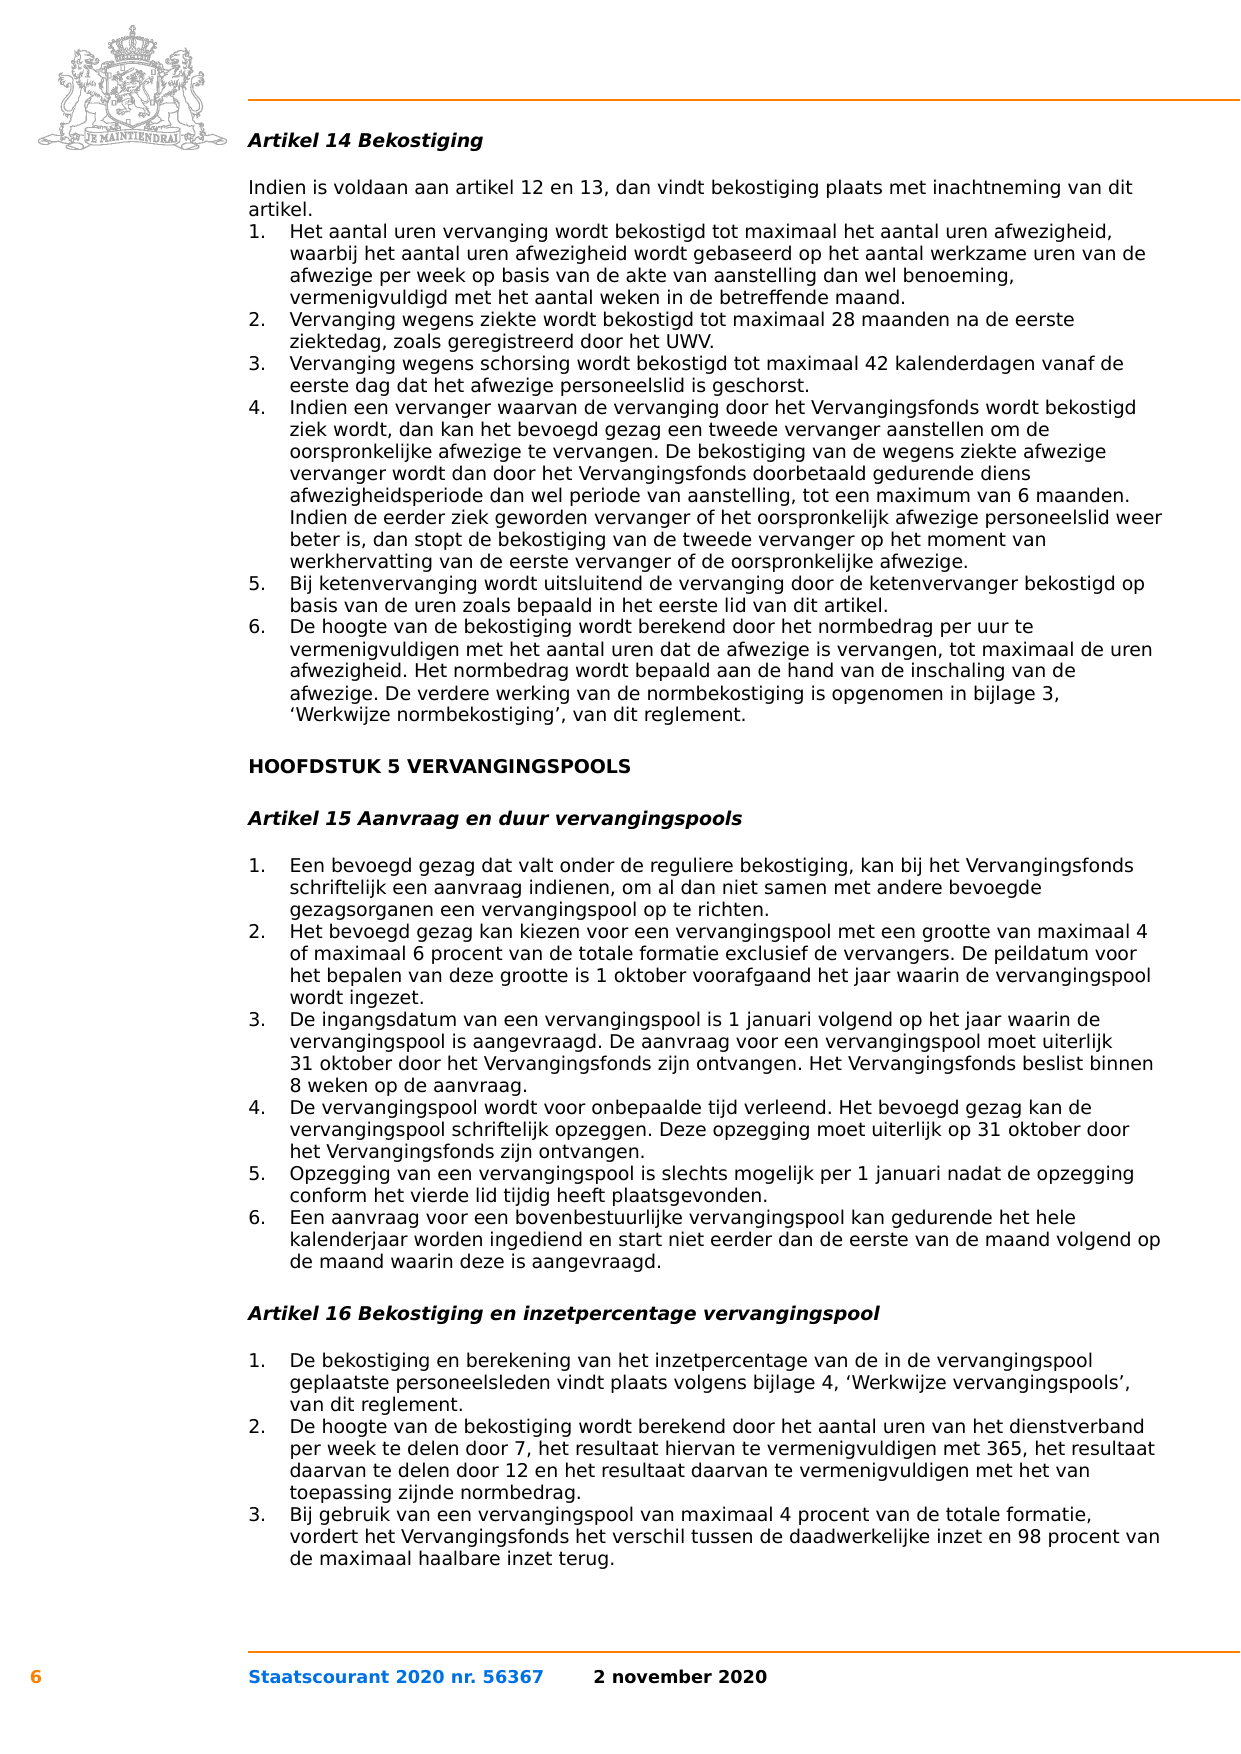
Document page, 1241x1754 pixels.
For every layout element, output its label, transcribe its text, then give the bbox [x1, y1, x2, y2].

text 4. De vervangingspool wordt voor onbepaalde tijd verleend. Het bevoegd gezag kan de vervangingspool schriftelijk opzeggen. Deze opzegging moet uiterlijk op 31 oktober door het Vervangingsfonds zijn ontvangen. [248, 1097, 1163, 1163]
text 3. Vervanging wegens schorsing wordt bekostigd tot maximaal 42 kalenderdagen vanaf de eerste dag dat het afwezige personeelslid is geschorst. [248, 353, 1163, 397]
text 2. Vervanging wegens ziekte wordt bekostigd tot maximaal 28 maanden na de eerste ziektedag, zoals geregistreerd door het UWV. [248, 309, 1163, 353]
text 4. Indien een vervanger waarvan de vervanging door het Vervangingsfonds wordt bekostigd ziek wordt, dan kan het bevoegd gezag een tweede vervanger aanstellen om de oorspronkelijke afwezige te vervangen. De bekostiging van de wegens ziekte afwezige vervanger wordt dan door het Vervangingsfonds doorbetaald gedurende diens afwezigheidsperiode dan wel periode van aanstelling, tot een maximum van 6 maanden. Indien de eerder ziek geworden vervanger of het oorspronkelijk afwezige personeelslid weer beter is, dan stopt de bekostiging van de tweede vervanger op het moment van werkhervatting van de eerste vervanger of de oorspronkelijke afwezige. [248, 397, 1163, 572]
text 5. Opzegging van een vervangingspool is slechts mogelijk per 1 januari nadat de opzegging conform het vierde lid tijdig heeft plaatsgevonden. [248, 1163, 1163, 1207]
text 2. Het bevoegd gezag kan kiezen voor een vervangingspool met een grootte van maximaal 4 of maximaal 6 procent van de totale formatie exclusief de vervangers. De peildatum voor het bepalen van deze grootte is 1 oktober voorafgaand het jaar waarin de vervangingspool wordt ingezet. [248, 921, 1163, 1009]
text 2. De hoogte van de bekostiging wordt berekend door het aantal uren van het dienstverband per week te delen door 7, het resultaat hiervan te vermenigvuldigen met 365, het resultaat daarvan te delen door 12 en het resultaat daarvan te vermenigvuldigen met het van toepassing zijnde normbedrag. [248, 1416, 1163, 1504]
subtitle Artikel 14 Bekostiging [248, 130, 1163, 152]
subtitle Artikel 16 Bekostiging en inzetpercentage vervangingspool [248, 1303, 1163, 1325]
text 6. Een aanvraag voor een bovenbestuurlijke vervangingspool kan gedurende het hele kalenderjaar worden ingediend en start niet eerder dan de eerste van de maand volgend op de maand waarin deze is aangevraagd. [248, 1207, 1163, 1273]
picture [38, 25, 227, 150]
text 3. Bij gebruik van een vervangingspool van maximaal 4 procent van de totale formatie, vordert het Vervangingsfonds het verschil tussen de daadwerkelijke inzet en 98 procent van de maximaal haalbare inzet terug. [248, 1504, 1163, 1570]
text 1. Het aantal uren vervanging wordt bekostigd tot maximaal het aantal uren afwezigheid, waarbij het aantal uren afwezigheid wordt gebaseerd op het aantal werkzame uren van de afwezige per week op basis van de akte van aanstelling dan wel benoeming, vermenigvuldigd met het aantal weken in de betreffende maand. [248, 221, 1163, 309]
text 1. De bekostiging en berekening van het inzetpercentage van de in de vervangingspool geplaatste personeelsleden vindt plaats volgens bijlage 4, ‘Werkwijze vervangingspools’, van dit reglement. [248, 1350, 1163, 1416]
subtitle Artikel 15 Aanvraag en duur vervangingspools [248, 808, 1163, 830]
text 3. De ingangsdatum van een vervangingspool is 1 januari volgend op het jaar waarin de vervangingspool is aangevraagd. De aanvraag voor een vervangingspool moet uiterlijk 31 oktober door het Vervangingsfonds zijn ontvangen. Het Vervangingsfonds beslist binnen 8 weken op de aanvraag. [248, 1009, 1163, 1097]
text 1. Een bevoegd gezag dat valt onder de reguliere bekostiging, kan bij het Vervangingsfonds schriftelijk een aanvraag indienen, om al dan niet samen met andere bevoegde gezagsorganen een vervangingspool op te richten. [248, 855, 1163, 921]
text Indien is voldaan aan artikel 12 en 13, dan vindt bekostiging plaats met inachtneming van dit artikel. [248, 177, 1163, 221]
text 5. Bij ketenvervanging wordt uitsluitend de vervanging door de ketenvervanger bekostigd op basis van de uren zoals bepaald in het eerste lid van dit artikel. [248, 572, 1163, 616]
subtitle HOOFDSTUK 5 VERVANGINGSPOOLS [248, 756, 1163, 778]
text 6. De hoogte van de bekostiging wordt berekend door het normbedrag per uur te vermenigvuldigen met het aantal uren dat de afwezige is vervangen, tot maximaal de uren afwezigheid. Het normbedrag wordt bepaald aan de hand van de inschaling van de afwezige. De verdere werking van de normbekostiging is opgenomen in bijlage 3, ‘Werkwijze normbekostiging’, van dit reglement. [248, 616, 1163, 726]
